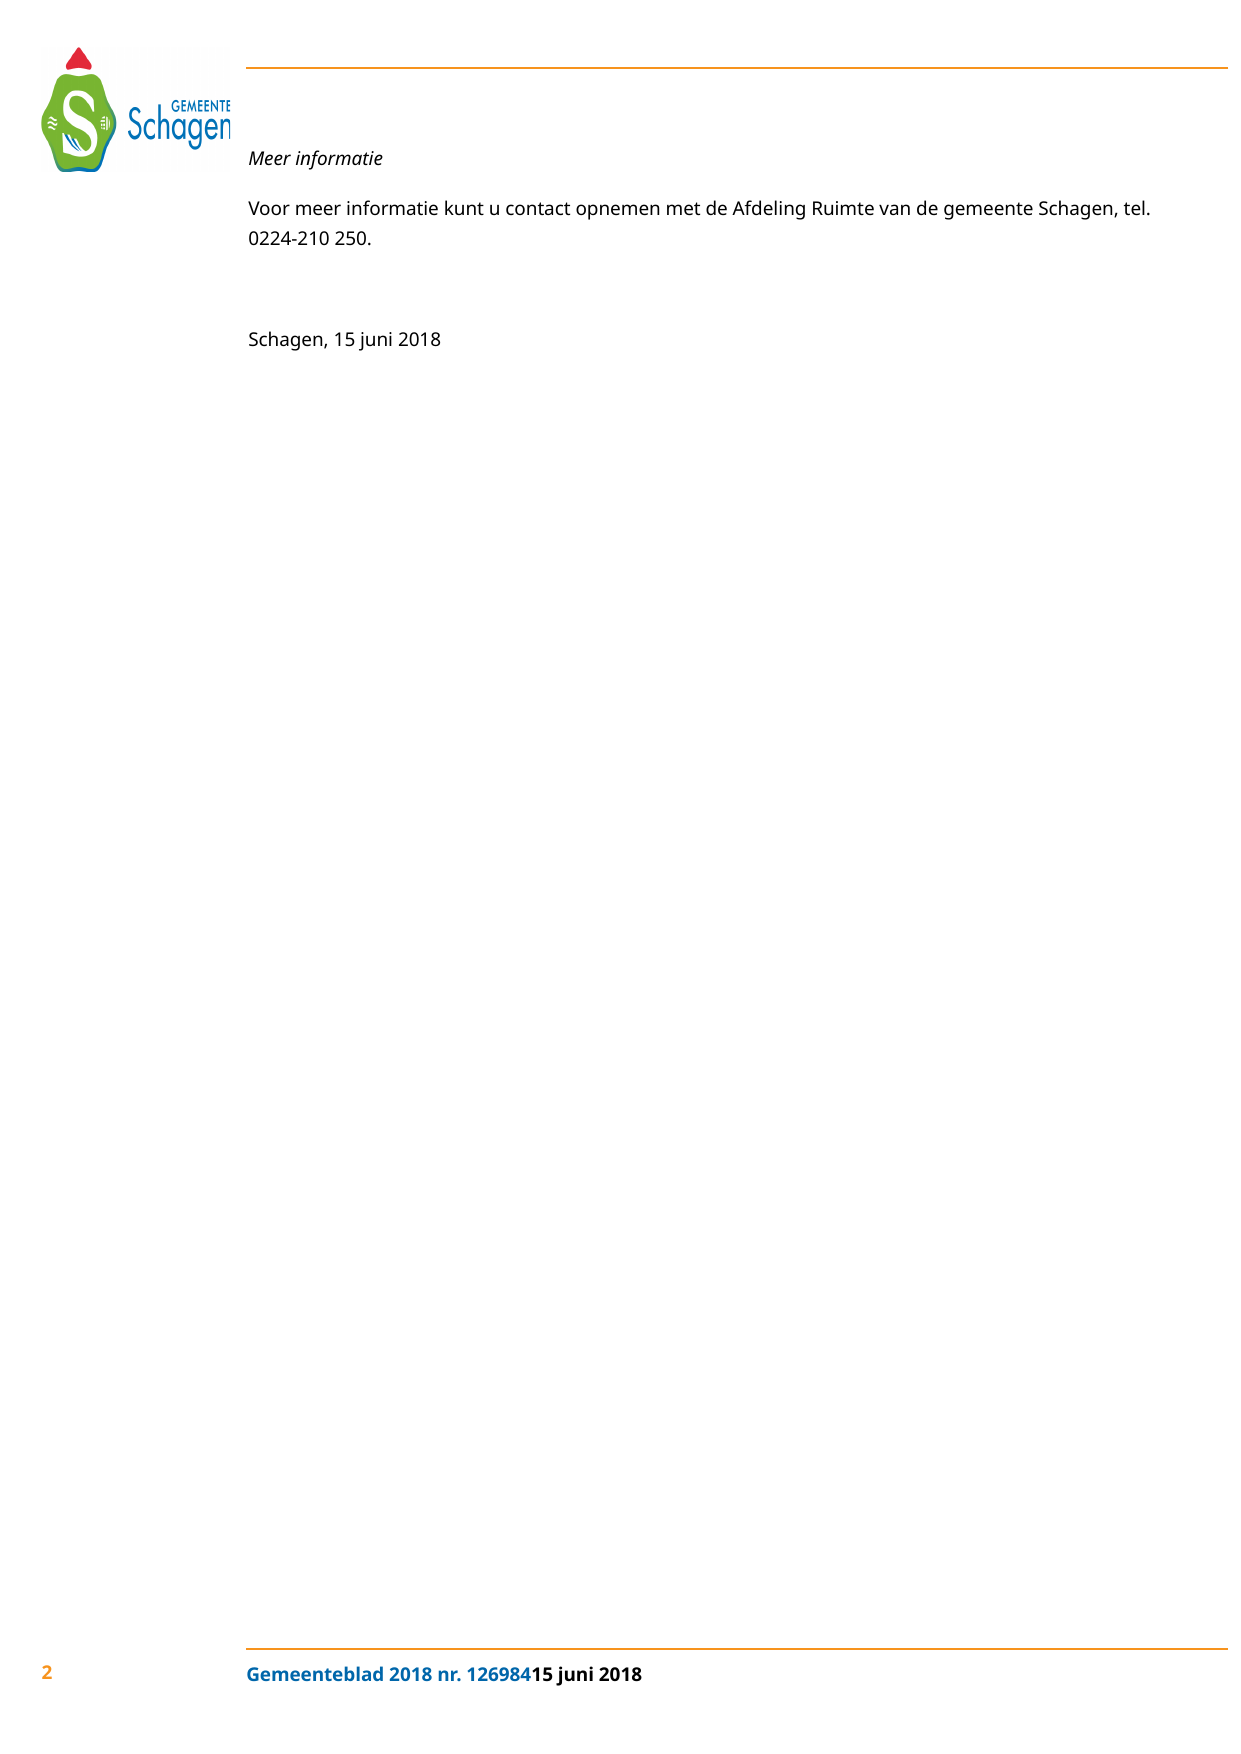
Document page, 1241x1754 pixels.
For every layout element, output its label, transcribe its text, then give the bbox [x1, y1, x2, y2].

text Schagen, 15 juni 2018 [248, 326, 1152, 352]
text Meer informatie [248, 145, 1152, 171]
picture [41, 47, 231, 172]
text Voor meer informatie kunt u contact opnemen met de Afdeling Ruimte van de gemeente Schagen, tel. 0224-210 250. [248, 196, 1152, 251]
